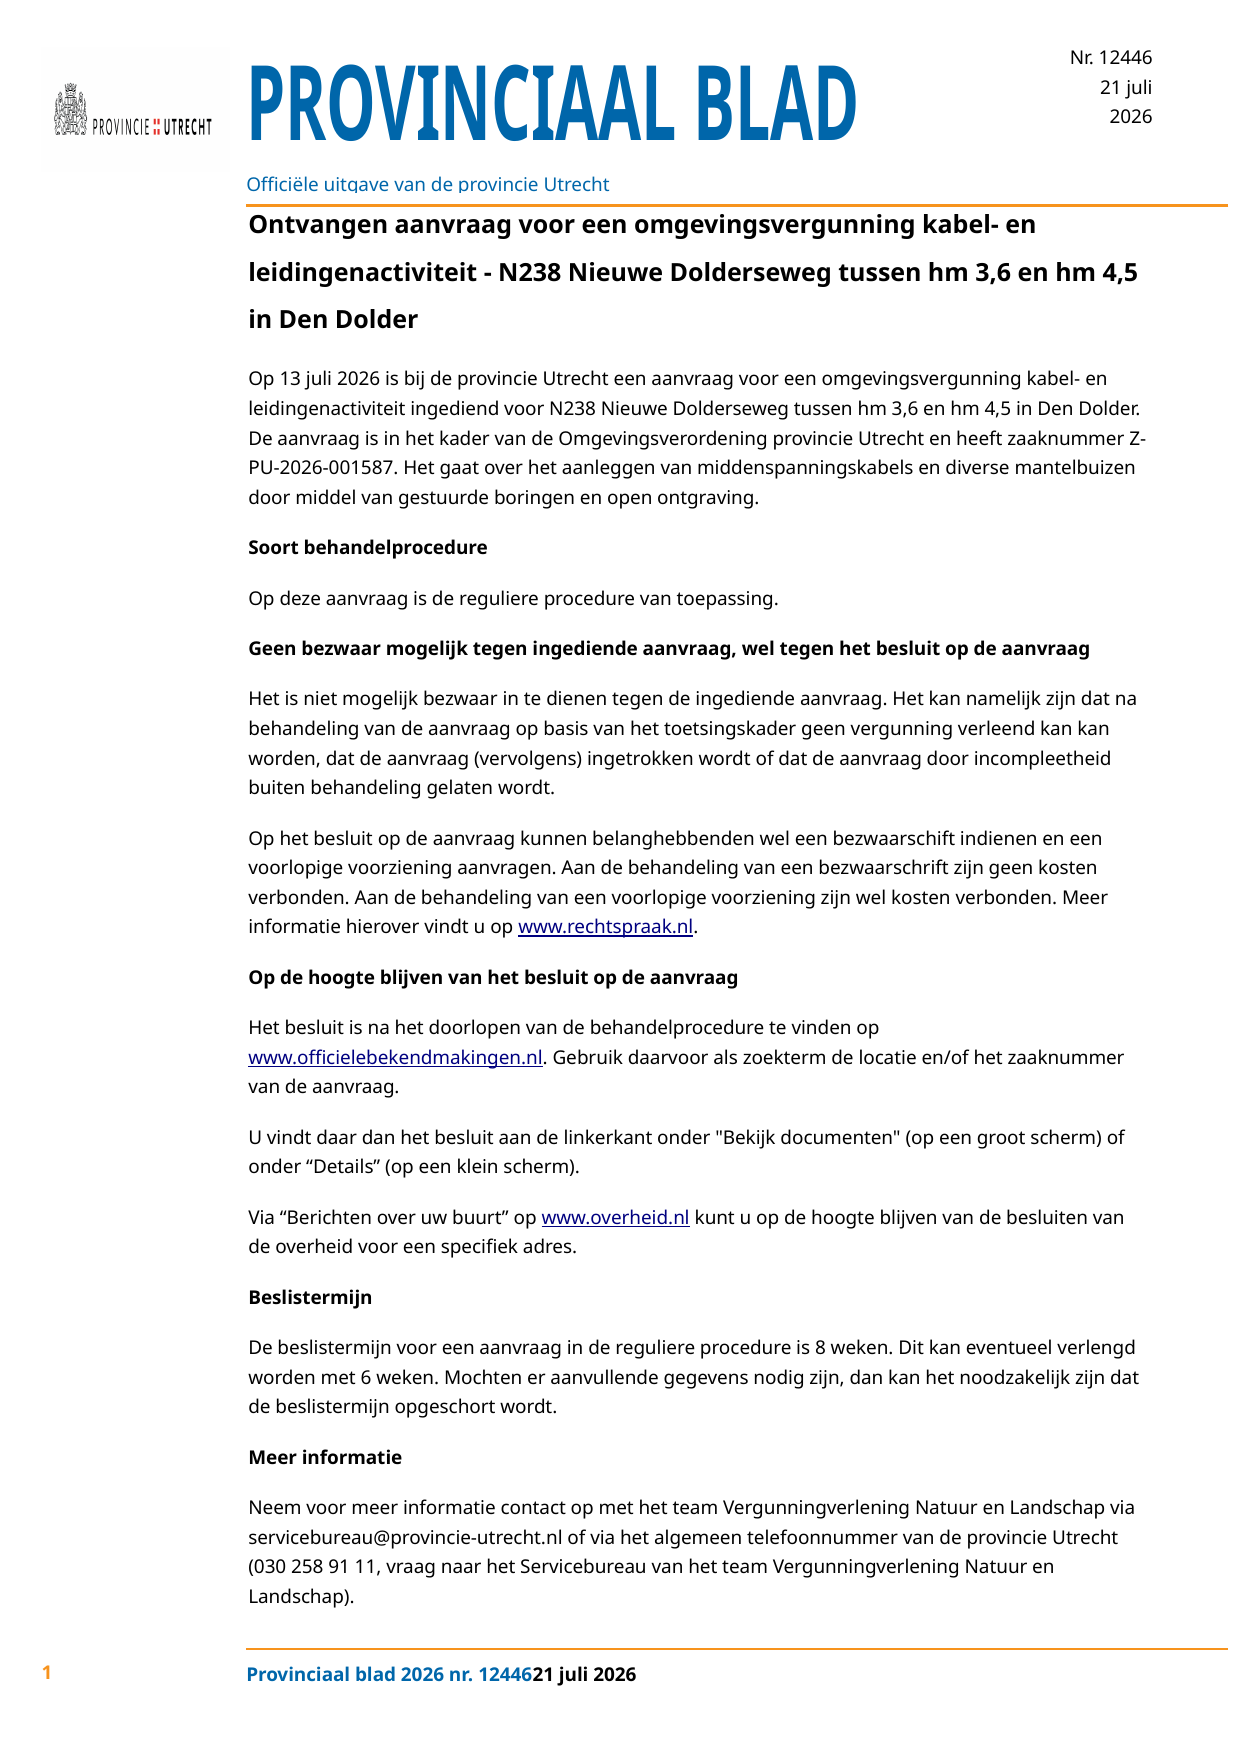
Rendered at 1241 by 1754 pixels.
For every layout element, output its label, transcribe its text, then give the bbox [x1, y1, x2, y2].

text Geen bezwaar mogelijk tegen ingediende aanvraag, wel tegen het besluit op de aanvraag [248, 635, 1152, 661]
text Soort behandelprocedure [248, 534, 1152, 560]
text Beslistermijn [248, 1284, 1152, 1309]
text Op 13 juli 2026 is bij de provincie Utrecht een aanvraag voor een omgevingsvergunning kabel- en leidingenactiviteit ingediend voor N238 Nieuwe Dolderseweg tussen hm 3,6 en hm 4,5 in Den Dolder. De aanvraag is in het kader van de Omgevingsverordening provincie Utrecht en heeft zaaknummer Z-PU-2026-001587. Het gaat over het aanleggen van middenspanningskabels en diverse mantelbuizen door middel van gestuurde boringen en open ontgraving. [248, 366, 1152, 509]
text Via “Berichten over uw buurt” op www.overheid.nl kunt u op de hoogte blijven van de besluiten van de overheid voor een specifiek adres. [248, 1204, 1152, 1259]
picture [41, 47, 231, 172]
text Op het besluit op de aanvraag kunnen belanghebbenden wel een bezwaarschift indienen en een voorlopige voorziening aanvragen. Aan de behandeling van een bezwaarschrift zijn geen kosten verbonden. Aan de behandeling van een voorlopige voorziening zijn wel kosten verbonden. Meer informatie hierover vindt u op www.rechtspraak.nl. [248, 825, 1152, 939]
text Op de hoogte blijven van het besluit op de aanvraag [248, 964, 1152, 989]
text De beslistermijn voor een aanvraag in de reguliere procedure is 8 weken. Dit kan eventueel verlengd worden met 6 weken. Mochten er aanvullende gegevens nodig zijn, dan kan het noodzakelijk zijn dat de beslistermijn opgeschort wordt. [248, 1334, 1152, 1419]
text Meer informatie [248, 1444, 1152, 1469]
text Op deze aanvraag is de reguliere procedure van toepassing. [248, 585, 1152, 610]
text Het besluit is na het doorlopen van de behandelprocedure te vinden op www.officielebekendmakingen.nl. Gebruik daarvoor als zoekterm de locatie en/of het zaaknummer van de aanvraag. [248, 1014, 1152, 1099]
text Ontvangen aanvraag voor een omgevingsvergunning kabel- en leidingenactiviteit - N238 Nieuwe Dolderseweg tussen hm 3,6 en hm 4,5 in Den Dolder [248, 207, 1152, 336]
text Het is niet mogelijk bezwaar in te dienen tegen de ingediende aanvraag. Het kan namelijk zijn dat na behandeling van de aanvraag op basis van het toetsingskader geen vergunning verleend kan kan worden, dat de aanvraag (vervolgens) ingetrokken wordt of dat de aanvraag door incompleetheid buiten behandeling gelaten wordt. [248, 686, 1152, 800]
text Neem voor meer informatie contact op met het team Vergunningverlening Natuur en Landschap via servicebureau@provincie-utrecht.nl of via het algemeen telefoonnummer van de provincie Utrecht (030 258 91 11, vraag naar het Servicebureau van het team Vergunningverlening Natuur en Landschap). [248, 1494, 1152, 1609]
text U vindt daar dan het besluit aan de linkerkant onder "Bekijk documenten" (op een groot scherm) of onder “Details” (op een klein scherm). [248, 1124, 1152, 1179]
